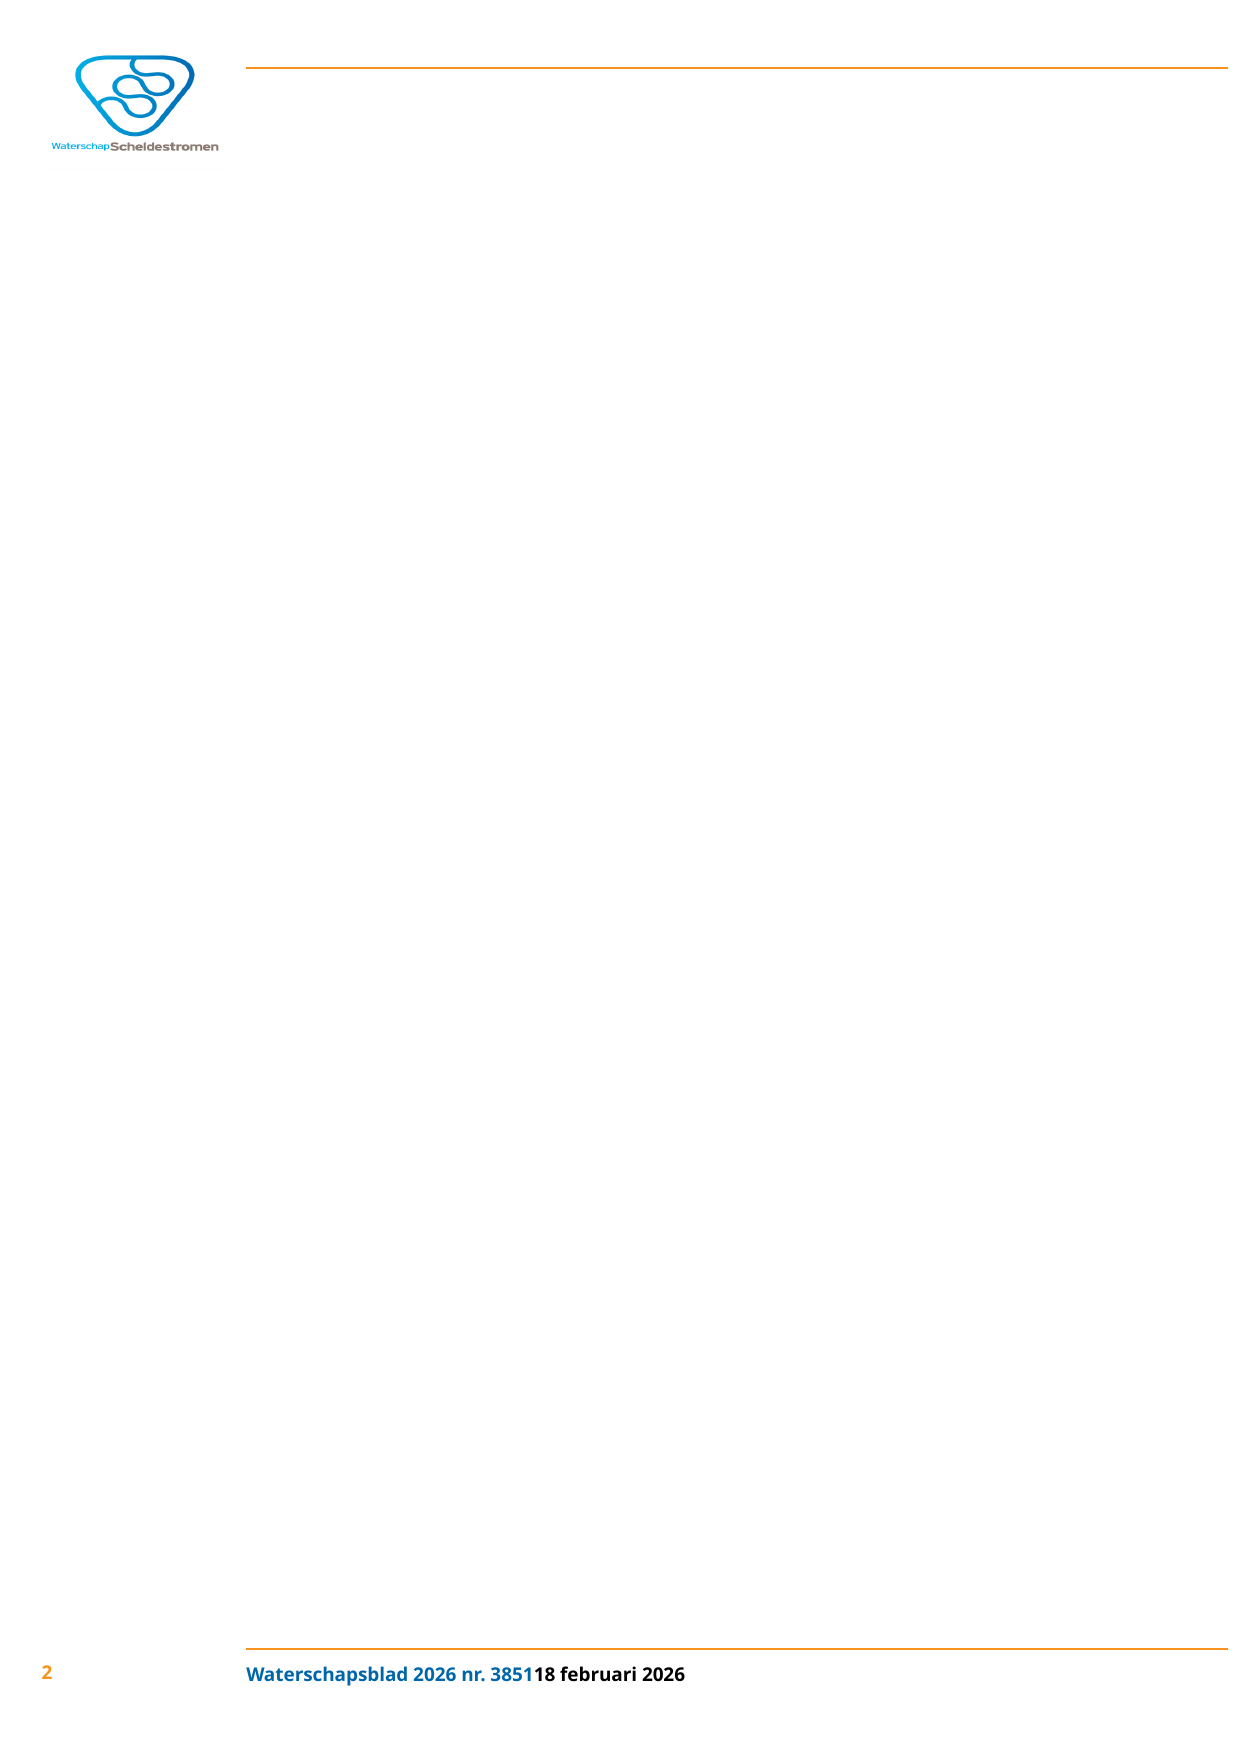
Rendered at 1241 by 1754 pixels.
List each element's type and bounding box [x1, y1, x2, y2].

picture [41, 47, 231, 172]
